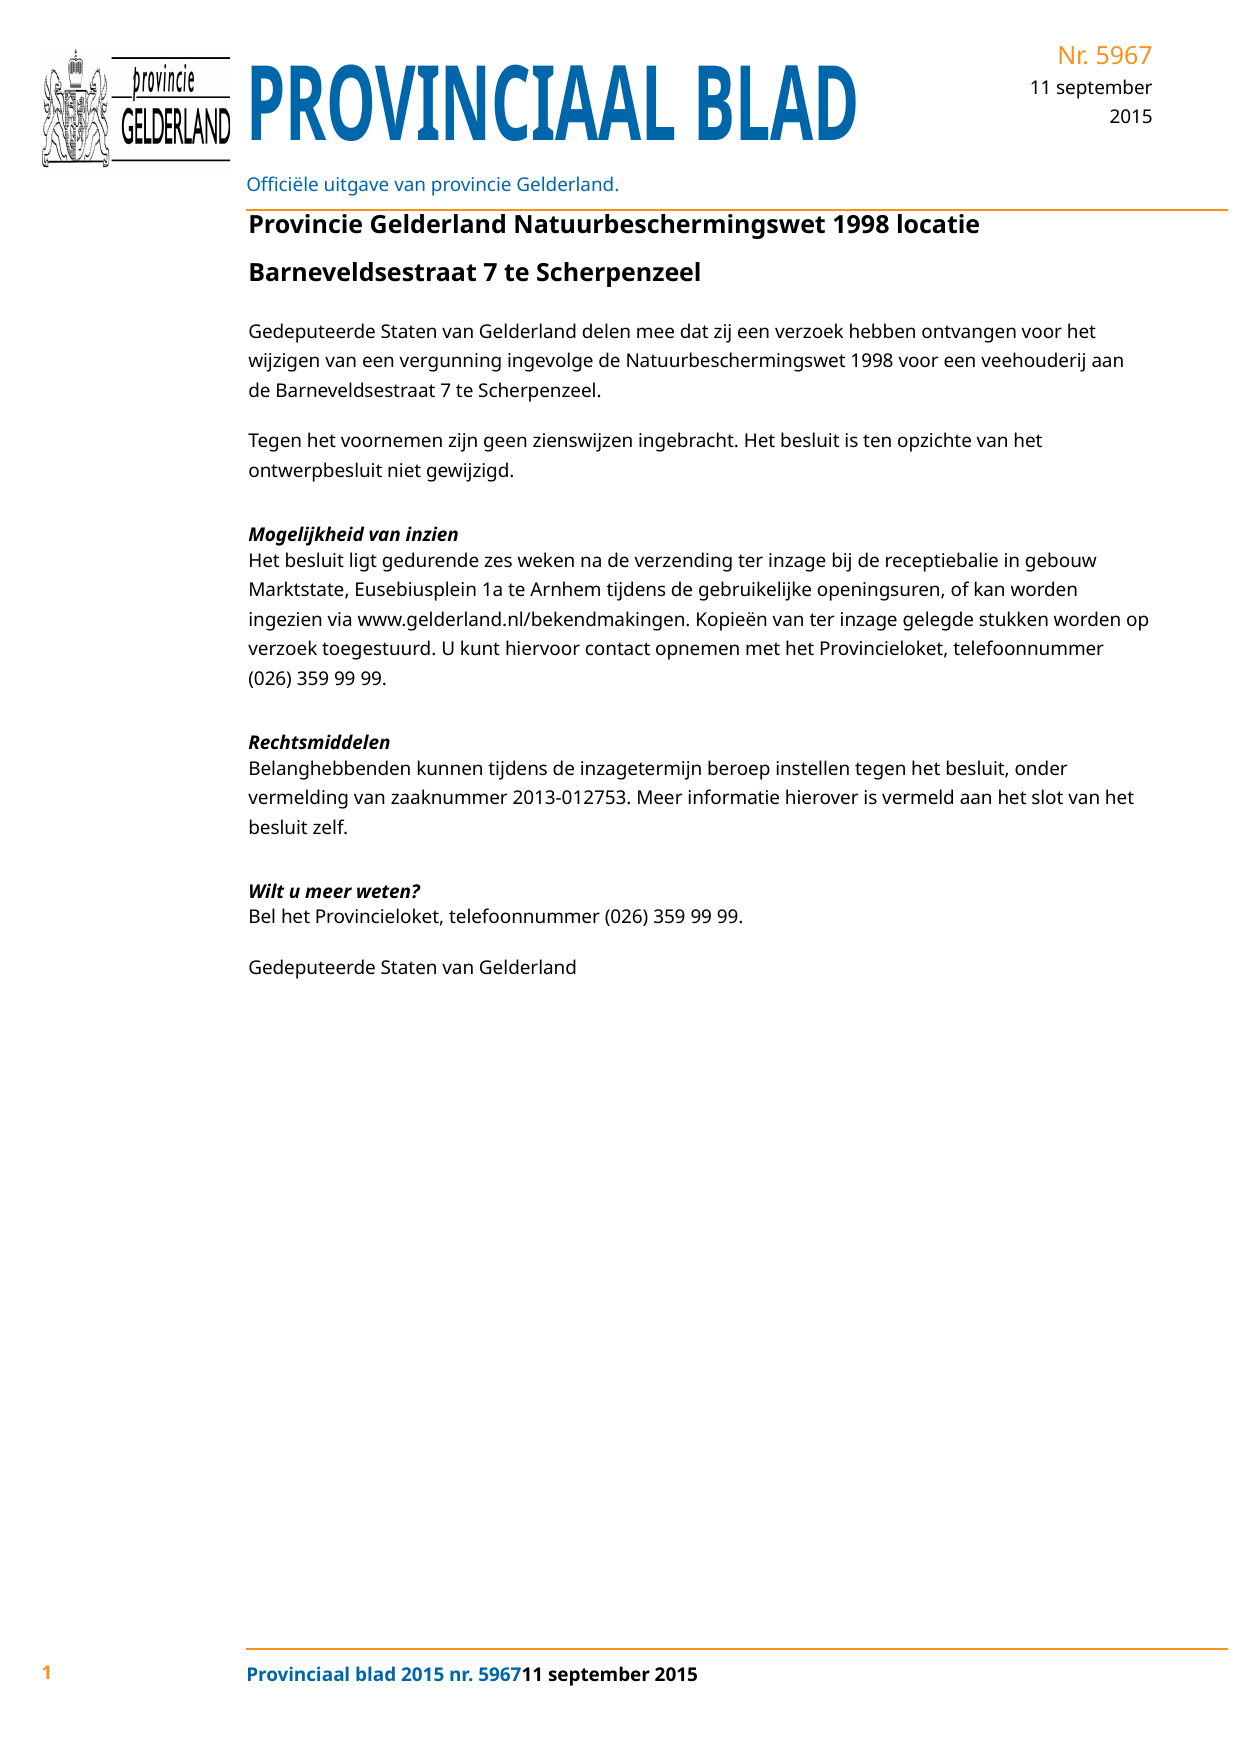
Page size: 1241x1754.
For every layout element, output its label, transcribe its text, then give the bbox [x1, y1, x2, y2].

text Rechtsmiddelen [248, 729, 1152, 755]
text Bel het Provincieloket, telefoonnummer (026) 359 99 99. [248, 904, 1152, 929]
text Wilt u meer weten? [248, 878, 1152, 904]
text Gedeputeerde Staten van Gelderland [248, 954, 1152, 980]
text Mogelijkheid van inzien [248, 521, 1152, 547]
text Belanghebbenden kunnen tijdens de inzagetermijn beroep instellen tegen het besluit, onder vermelding van zaaknummer 2013-012753. Meer informatie hierover is vermeld aan het slot van het besluit zelf. [248, 755, 1152, 840]
text Tegen het voornemen zijn geen zienswijzen ingebracht. Het besluit is ten opzichte van het ontwerpbesluit niet gewijzigd. [248, 427, 1152, 483]
text Provincie Gelderland Natuurbeschermingswet 1998 locatie Barneveldsestraat 7 te Scherpenzeel [248, 211, 1152, 288]
text Het besluit ligt gedurende zes weken na de verzending ter inzage bij de receptiebalie in gebouw Marktstate, Eusebiusplein 1a te Arnhem tijdens de gebruikelijke openingsuren, of kan worden ingezien via www.gelderland.nl/bekendmakingen. Kopieën van ter inzage gelegde stukken worden op verzoek toegestuurd. U kunt hiervoor contact opnemen met het Provincieloket, telefoonnummer (026) 359 99 99. [248, 547, 1152, 691]
text Gedeputeerde Staten van Gelderland delen mee dat zij een verzoek hebben ontvangen voor het wijzigen van een vergunning ingevolge de Natuurbeschermingswet 1998 voor een veehouderij aan de Barneveldsestraat 7 te Scherpenzeel. [248, 318, 1152, 403]
picture [41, 47, 231, 172]
